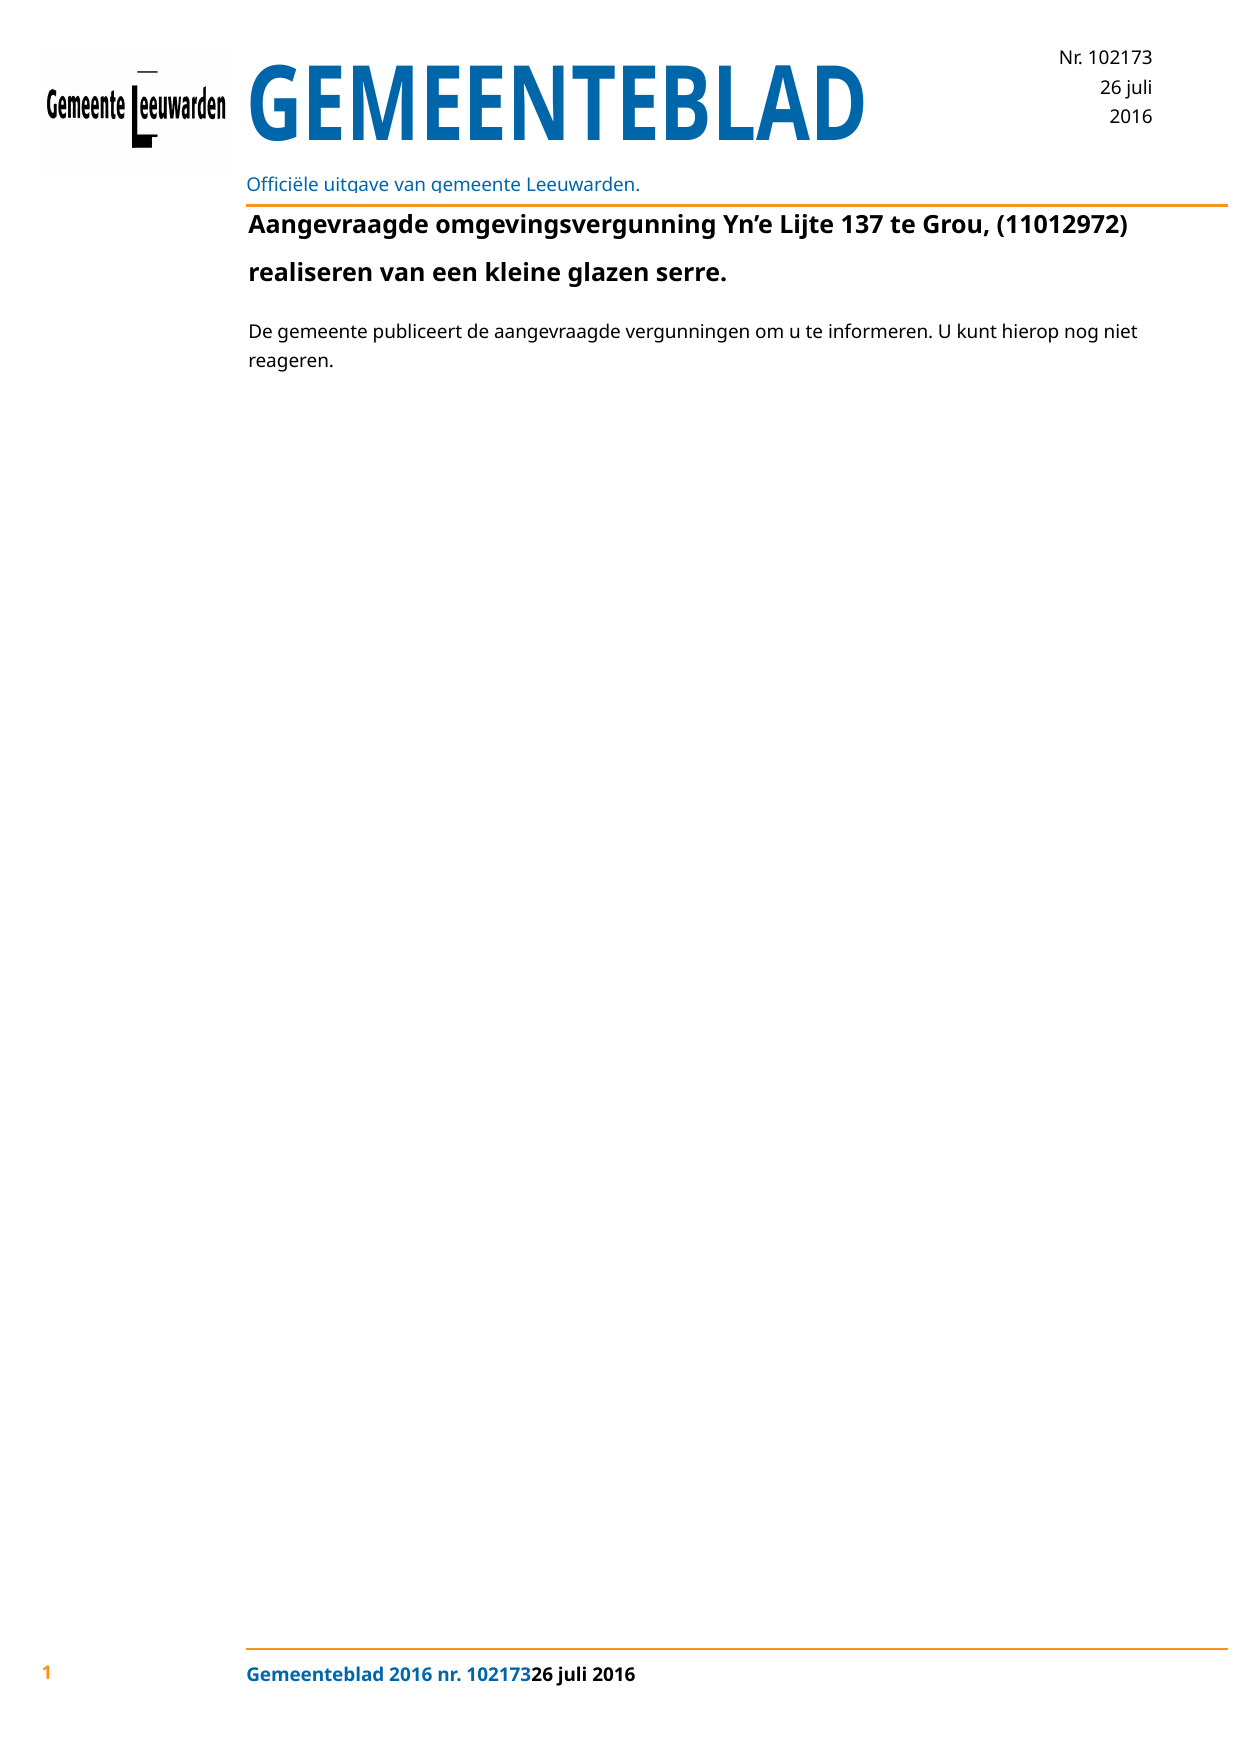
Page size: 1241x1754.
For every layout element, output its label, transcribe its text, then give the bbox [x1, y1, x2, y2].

text Aangevraagde omgevingsvergunning Yn’e Lijte 137 te Grou, (11012972) realiseren van een kleine glazen serre. [248, 207, 1152, 288]
text De gemeente publiceert de aangevraagde vergunningen om u te informeren. U kunt hierop nog niet reageren. [248, 318, 1152, 373]
picture [41, 47, 231, 172]
